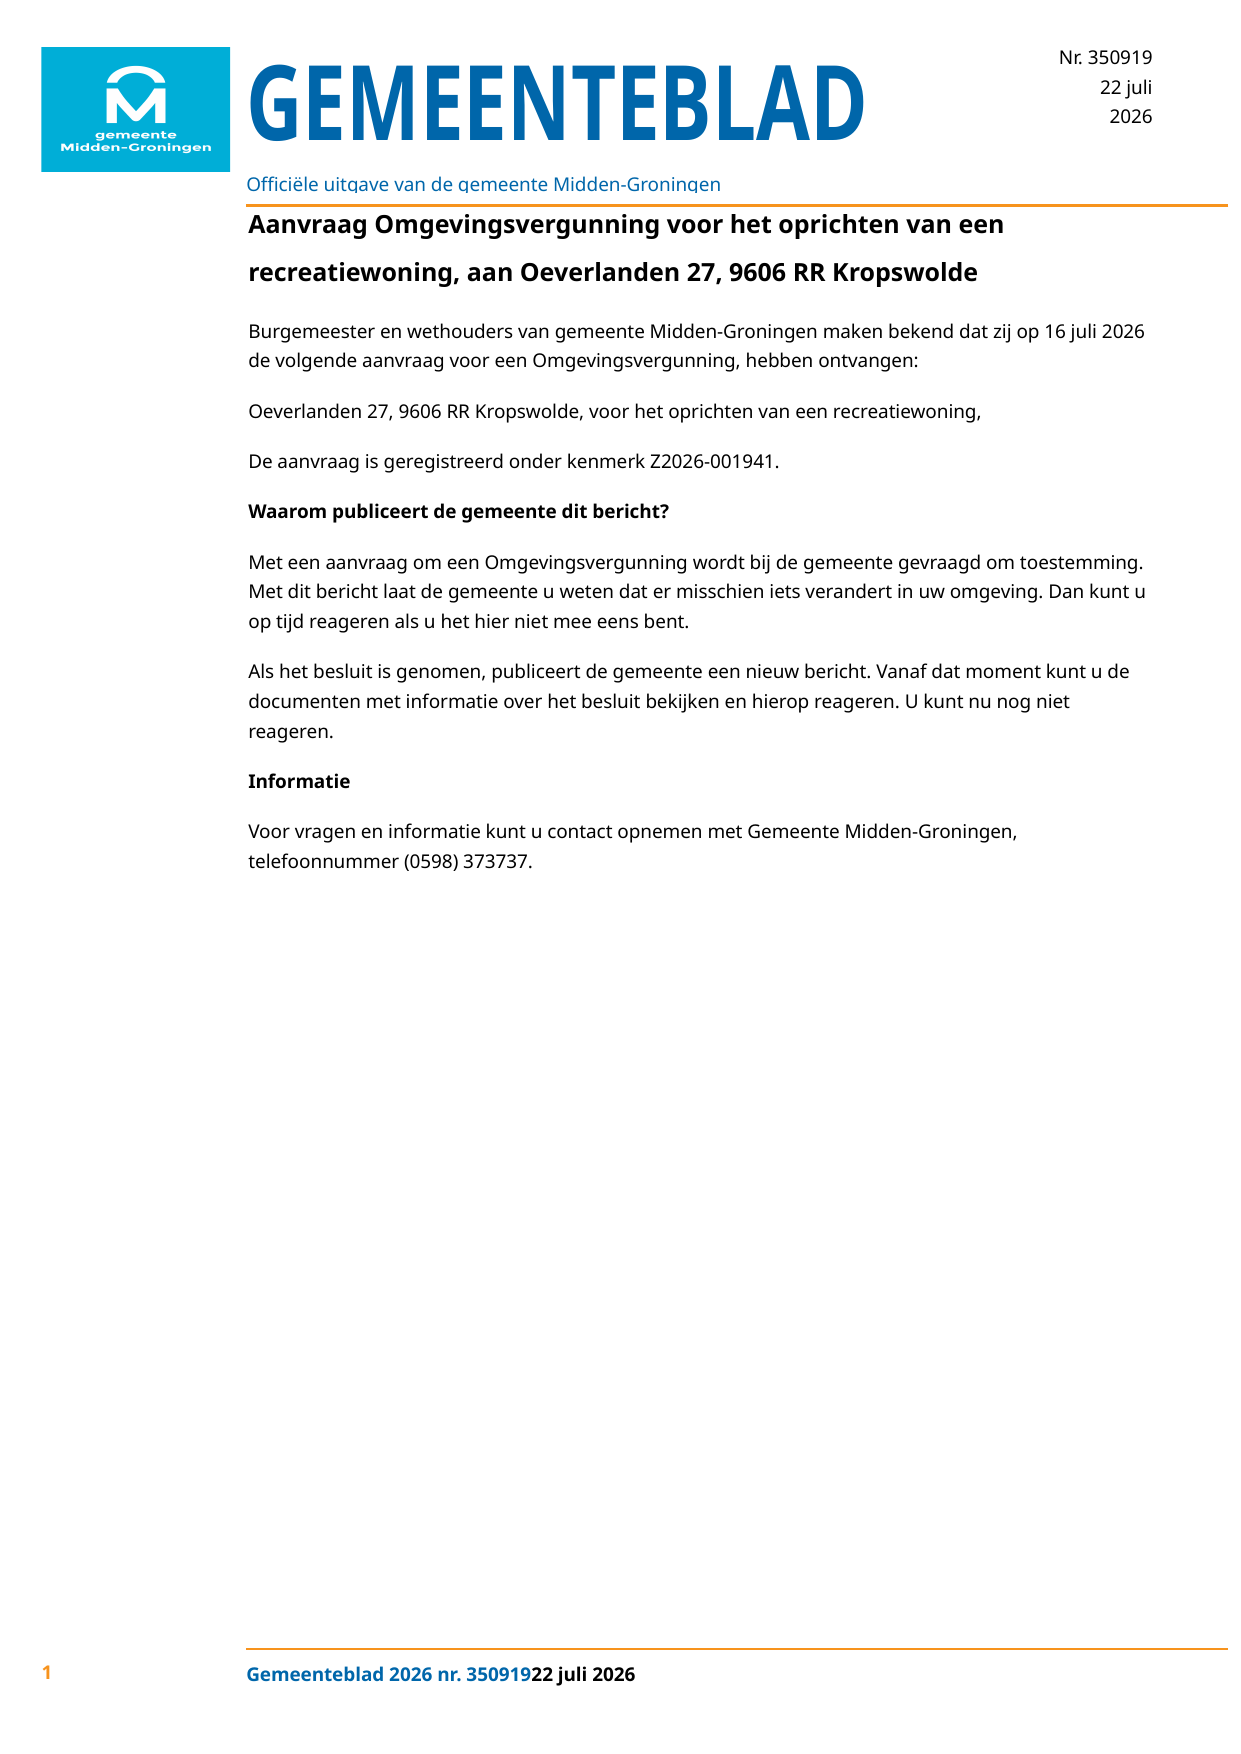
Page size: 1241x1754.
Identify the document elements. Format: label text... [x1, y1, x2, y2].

text De aanvraag is geregistreerd onder kenmerk Z2026-001941. [248, 448, 1152, 474]
text Als het besluit is genomen, publiceert de gemeente een nieuw bericht. Vanaf dat moment kunt u de documenten met informatie over het besluit bekijken en hierop reageren. U kunt nu nog niet reageren. [248, 659, 1152, 744]
text Met een aanvraag om een Omgevingsvergunning wordt bij de gemeente gevraagd om toestemming. Met dit bericht laat de gemeente u weten dat er misschien iets verandert in uw omgeving. Dan kunt u op tijd reageren als u het hier niet mee eens bent. [248, 549, 1152, 634]
text Informatie [248, 768, 1152, 794]
picture [184, 146, 190, 153]
text Voor vragen en informatie kunt u contact opnemen met Gemeente Midden-Groningen, telefoonnummer (0598) 373737. [248, 819, 1152, 874]
picture [107, 89, 165, 122]
text Aanvraag Omgevingsvergunning voor het oprichten van een recreatiewoning, aan Oeverlanden 27, 9606 RR Kropswolde [248, 207, 1152, 288]
text Oeverlanden 27, 9606 RR Kropswolde, voor het oprichten van een recreatiewoning, [248, 398, 1152, 424]
text Waarom publiceert de gemeente dit bericht? [248, 499, 1152, 524]
picture [108, 66, 164, 82]
text Burgemeester en wethouders van gemeente Midden-Groningen maken bekend dat zij op 16 juli 2026 de volgende aanvraag voor een Omgevingsvergunning, hebben ontvangen: [248, 318, 1152, 373]
